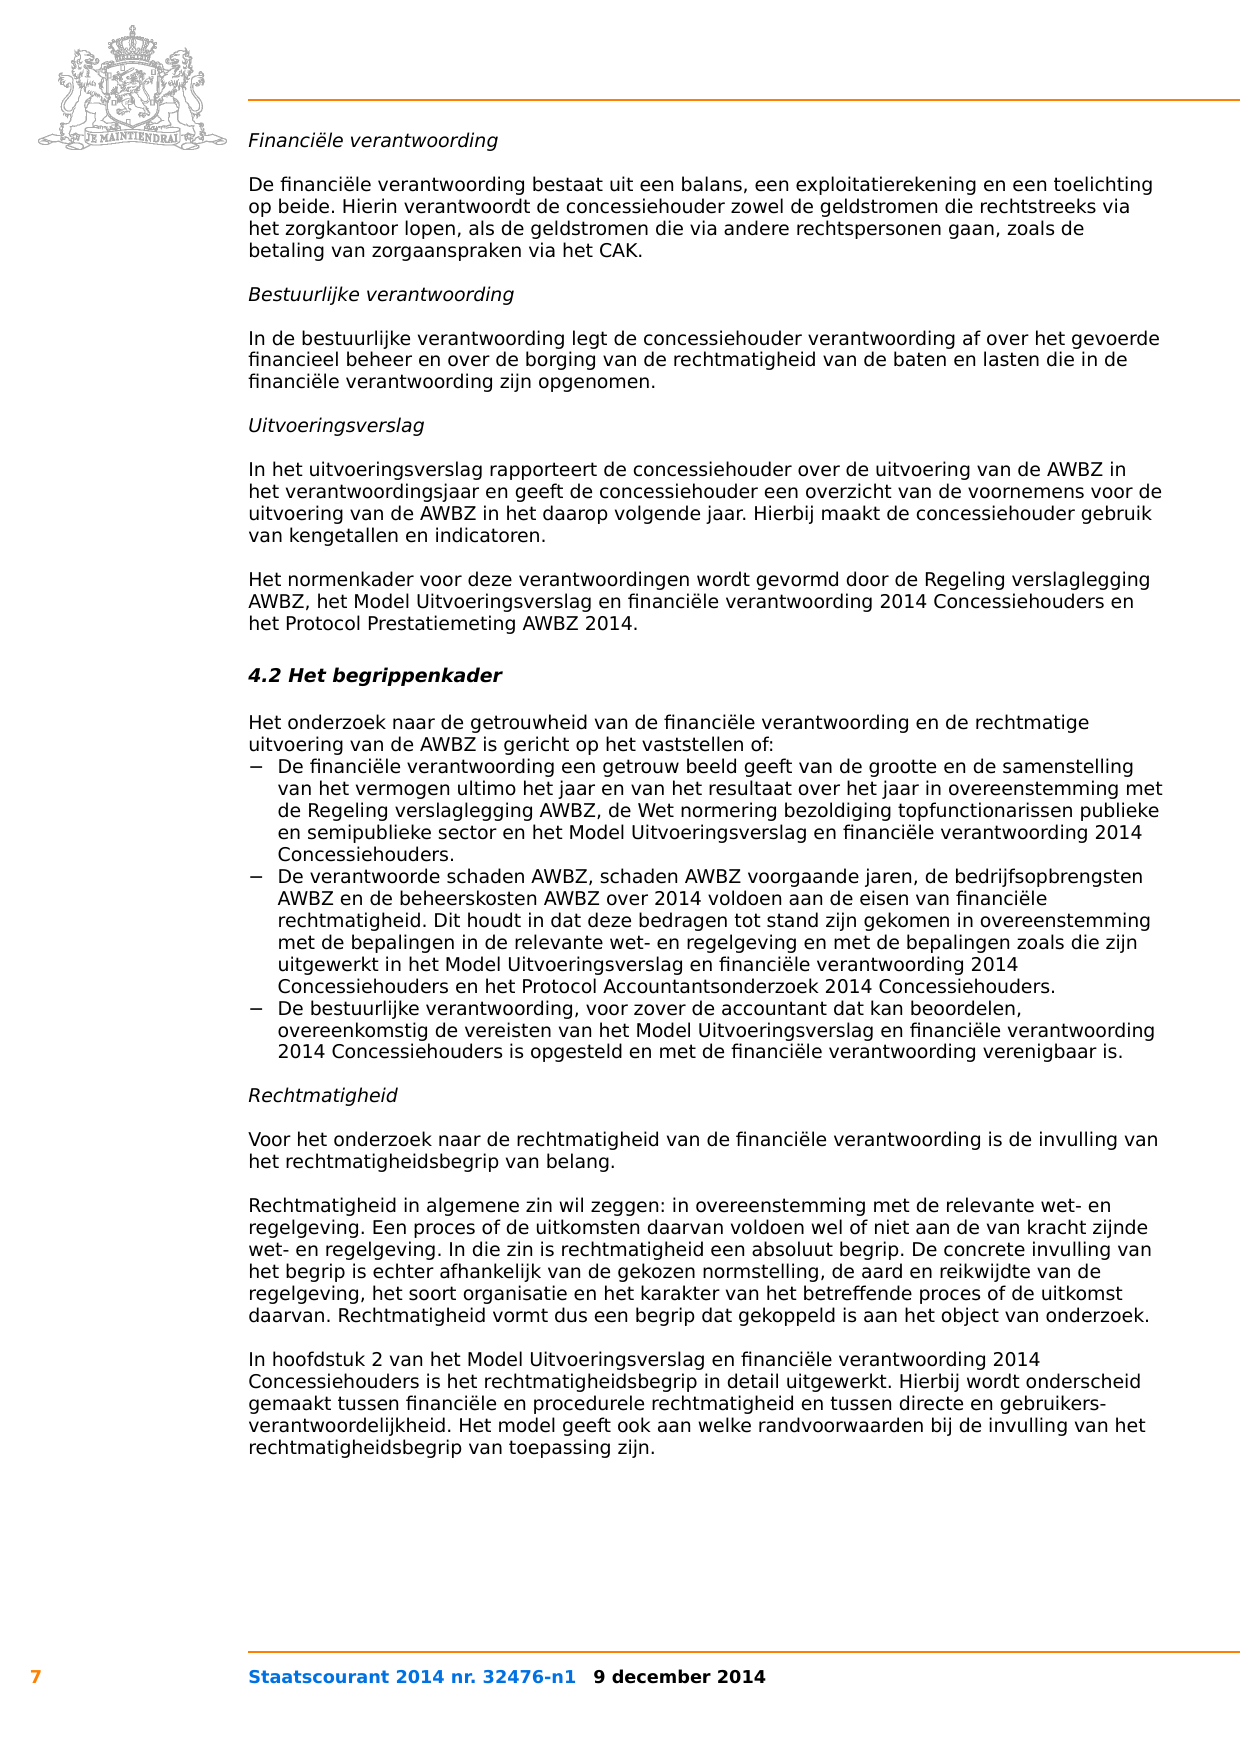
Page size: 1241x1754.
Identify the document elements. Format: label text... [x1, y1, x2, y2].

text − De verantwoorde schaden AWBZ, schaden AWBZ voorgaande jaren, de bedrijfsopbrengsten AWBZ en de beheerskosten AWBZ over 2014 voldoen aan de eisen van financiële rechtmatigheid. Dit houdt in dat deze bedragen tot stand zijn gekomen in overeenstemming met de bepalingen in de relevante wet- en regelgeving en met de bepalingen zoals die zijn uitgewerkt in het Model Uitvoeringsverslag en financiële verantwoording 2014 Concessiehouders en het Protocol Accountantsonderzoek 2014 Concessiehouders. [248, 866, 1163, 997]
text Rechtmatigheid in algemene zin wil zeggen: in overeenstemming met de relevante wet- en regelgeving. Een proces of de uitkomsten daarvan voldoen wel of niet aan de van kracht zijnde wet- en regelgeving. In die zin is rechtmatigheid een absoluut begrip. De concrete invulling van het begrip is echter afhankelijk van de gekozen normstelling, de aard en reikwijdte van de regelgeving, het soort organisatie en het karakter van het betreffende proces of de uitkomst daarvan. Rechtmatigheid vormt dus een begrip dat gekoppeld is aan het object van onderzoek. [248, 1195, 1163, 1327]
picture [38, 25, 227, 150]
text In de bestuurlijke verantwoording legt de concessiehouder verantwoording af over het gevoerde financieel beheer en over de borging van de rechtmatigheid van de baten en lasten die in de financiële verantwoording zijn opgenomen. [248, 327, 1163, 393]
text Voor het onderzoek naar de rechtmatigheid van de financiële verantwoording is de invulling van het rechtmatigheidsbegrip van belang. [248, 1129, 1163, 1173]
subtitle Bestuurlijke verantwoording [248, 283, 1163, 306]
subtitle Rechtmatigheid [248, 1085, 1163, 1107]
text Het normenkader voor deze verantwoordingen wordt gevormd door de Regeling verslaglegging AWBZ, het Model Uitvoeringsverslag en financiële verantwoording 2014 Concessiehouders en het Protocol Prestatiemeting AWBZ 2014. [248, 569, 1163, 635]
text In hoofdstuk 2 van het Model Uitvoeringsverslag en financiële verantwoording 2014 Concessiehouders is het rechtmatigheidsbegrip in detail uitgewerkt. Hierbij wordt onderscheid gemaakt tussen financiële en procedurele rechtmatigheid en tussen directe en gebruikers-verantwoordelijkheid. Het model geeft ook aan welke randvoorwaarden bij de invulling van het rechtmatigheidsbegrip van toepassing zijn. [248, 1349, 1163, 1459]
text Het onderzoek naar de getrouwheid van de financiële verantwoording en de rechtmatige uitvoering van de AWBZ is gericht op het vaststellen of: [248, 712, 1163, 756]
subtitle 4.2 Het begrippenkader [248, 665, 1163, 687]
subtitle Uitvoeringsverslag [248, 415, 1163, 437]
text − De bestuurlijke verantwoording, voor zover de accountant dat kan beoordelen, overeenkomstig de vereisten van het Model Uitvoeringsverslag en financiële verantwoording 2014 Concessiehouders is opgesteld en met de financiële verantwoording verenigbaar is. [248, 997, 1163, 1063]
text − De financiële verantwoording een getrouw beeld geeft van de grootte en de samenstelling van het vermogen ultimo het jaar en van het resultaat over het jaar in overeenstemming met de Regeling verslaglegging AWBZ, de Wet normering bezoldiging topfunctionarissen publieke en semipublieke sector en het Model Uitvoeringsverslag en financiële verantwoording 2014 Concessiehouders. [248, 756, 1163, 866]
subtitle Financiële verantwoording [248, 130, 1163, 152]
text De financiële verantwoording bestaat uit een balans, een exploitatierekening en een toelichting op beide. Hierin verantwoordt de concessiehouder zowel de geldstromen die rechtstreeks via het zorgkantoor lopen, als de geldstromen die via andere rechtspersonen gaan, zoals de betaling van zorgaanspraken via het CAK. [248, 174, 1163, 262]
text In het uitvoeringsverslag rapporteert de concessiehouder over de uitvoering van de AWBZ in het verantwoordingsjaar en geeft de concessiehouder een overzicht van de voornemens voor de uitvoering van de AWBZ in het daarop volgende jaar. Hierbij maakt de concessiehouder gebruik van kengetallen en indicatoren. [248, 459, 1163, 547]
